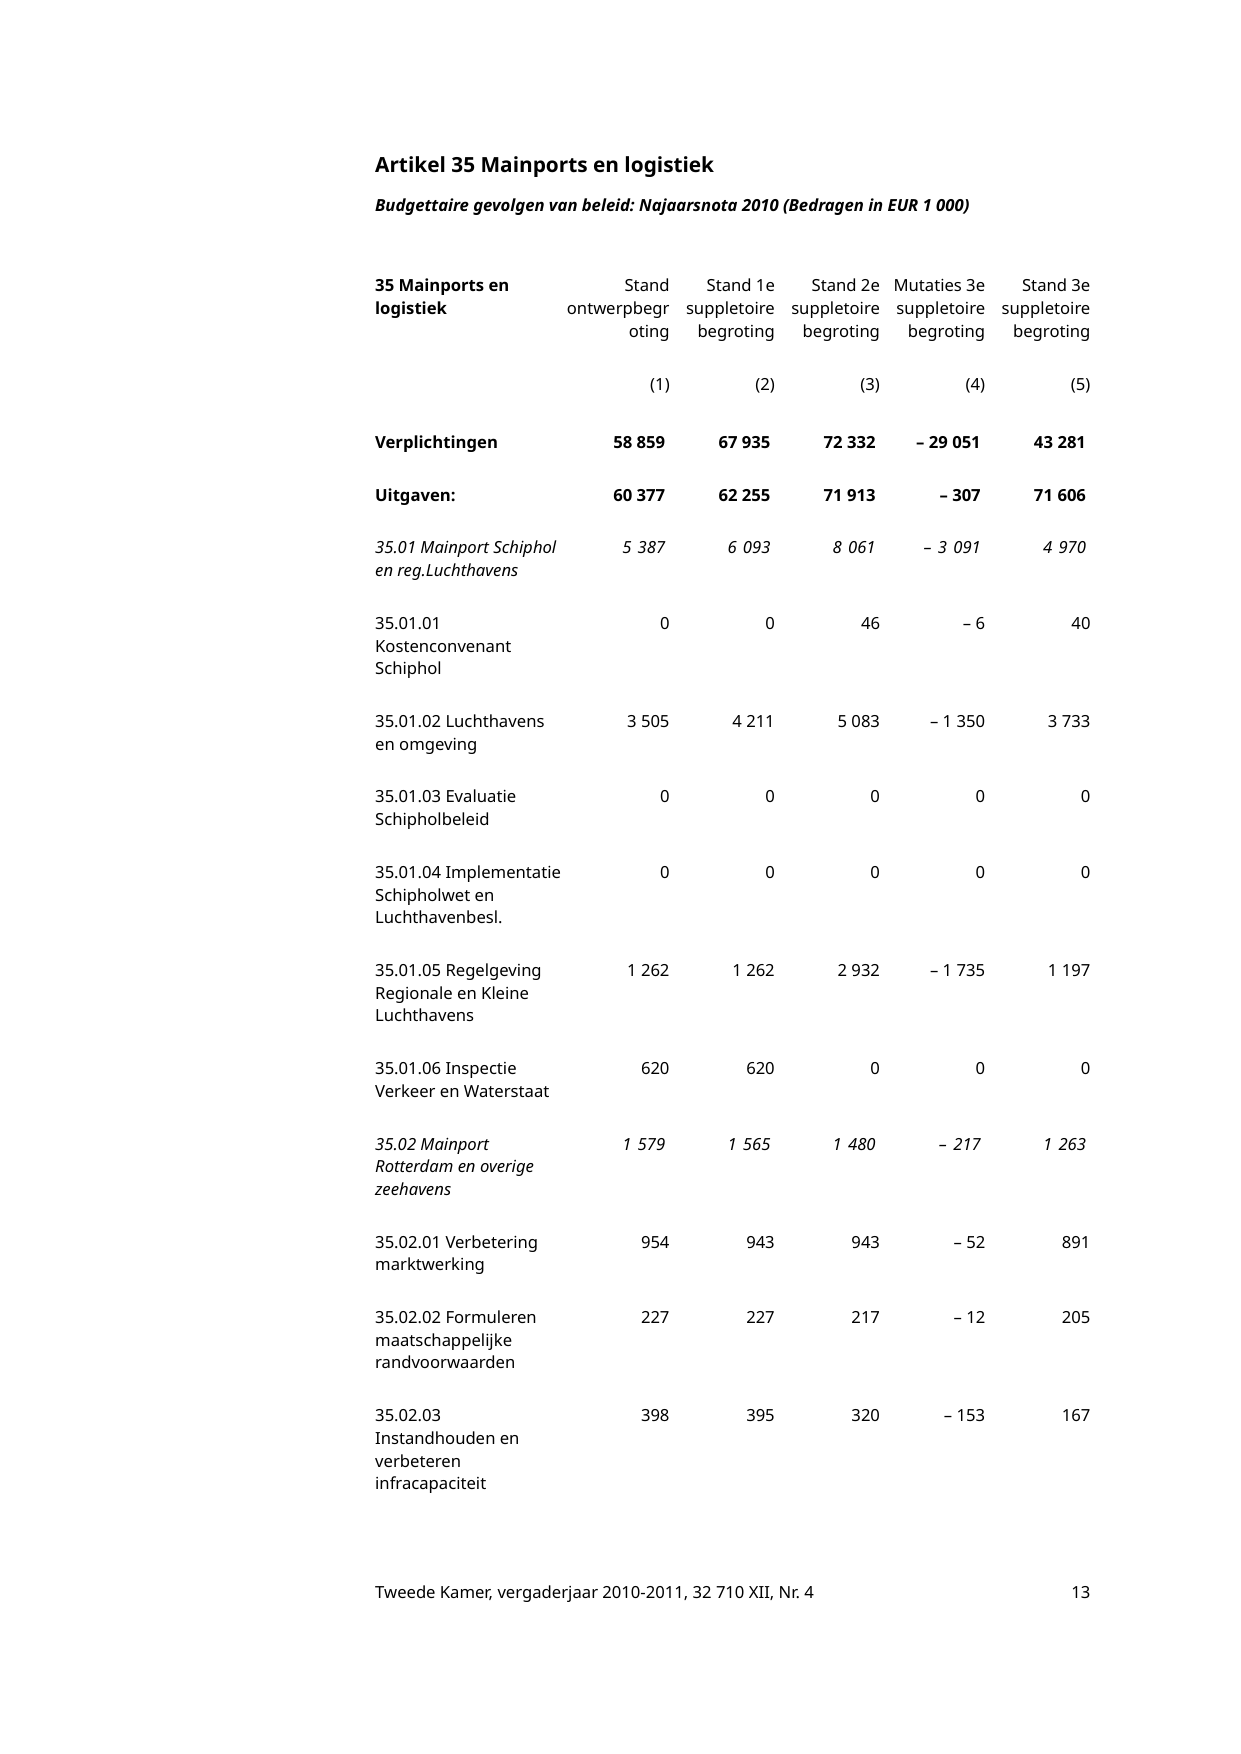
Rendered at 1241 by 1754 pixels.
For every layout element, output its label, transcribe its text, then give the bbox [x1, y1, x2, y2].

table_cell 35.02 Mainport Rotterdam en overige zeehavens [375, 1132, 564, 1230]
table_cell 0 [775, 785, 880, 860]
table_cell 943 [669, 1230, 774, 1306]
table_header Stand 1e suppletoire begroting [669, 274, 774, 372]
table_cell 3 733 [985, 710, 1090, 785]
table_cell 0 [880, 1057, 985, 1132]
table_cell (2) [669, 372, 774, 431]
table_cell [375, 372, 564, 431]
table_cell 0 [985, 785, 1090, 860]
table_cell 6 093 [669, 536, 774, 611]
table_cell 1 197 [985, 959, 1090, 1057]
table_cell – 3 091 [880, 536, 985, 611]
table_cell 620 [669, 1057, 774, 1132]
table_cell 1 262 [669, 959, 774, 1057]
table_cell – 29 051 [880, 431, 985, 483]
table_cell 395 [669, 1404, 774, 1524]
table_cell 46 [775, 611, 880, 709]
table_cell 0 [985, 860, 1090, 958]
table_cell – 1 350 [880, 710, 985, 785]
table_cell 1 263 [985, 1132, 1090, 1230]
table_cell 62 255 [669, 483, 774, 536]
table_cell 167 [985, 1404, 1090, 1524]
table_cell 4 211 [669, 710, 774, 785]
table_cell – 52 [880, 1230, 985, 1306]
table_header Stand 3e suppletoire begroting [985, 274, 1090, 372]
table_cell 35.01.01 Kostenconvenant Schiphol [375, 611, 564, 709]
table_cell 35.01.06 Inspectie Verkeer en Waterstaat [375, 1057, 564, 1132]
table_cell 320 [775, 1404, 880, 1524]
table_cell 0 [669, 611, 774, 709]
table_cell 35.01.02 Luchthavens en omgeving [375, 710, 564, 785]
table_cell 398 [564, 1404, 669, 1524]
table_cell 3 505 [564, 710, 669, 785]
table_cell 0 [880, 860, 985, 958]
table_cell 0 [880, 785, 985, 860]
table_cell 1 579 [564, 1132, 669, 1230]
table_cell 35.01.04 Implementatie Schipholwet en Luchthavenbesl. [375, 860, 564, 958]
table_cell 0 [775, 1057, 880, 1132]
table_header Stand 2e suppletoire begroting [775, 274, 880, 372]
table_cell 0 [564, 860, 669, 958]
table_cell 35.01.05 Regelgeving Regionale en Kleine Luchthavens [375, 959, 564, 1057]
table_cell 5 083 [775, 710, 880, 785]
table_cell (3) [775, 372, 880, 431]
table_cell 5 387 [564, 536, 669, 611]
table_cell 35.02.01 Verbetering marktwerking [375, 1230, 564, 1306]
table_cell Verplichtingen [375, 431, 564, 483]
table_cell – 12 [880, 1306, 985, 1404]
table_cell 35.02.03 Instandhouden en verbeteren infracapaciteit [375, 1404, 564, 1524]
table_cell 0 [669, 785, 774, 860]
table_cell 227 [564, 1306, 669, 1404]
table_cell (5) [985, 372, 1090, 431]
table_cell Uitgaven: [375, 483, 564, 536]
table_cell 8 061 [775, 536, 880, 611]
table_header Stand ontwerpbegroting [564, 274, 669, 372]
table_cell 58 859 [564, 431, 669, 483]
table_cell 43 281 [985, 431, 1090, 483]
table_cell 217 [775, 1306, 880, 1404]
table_cell – 6 [880, 611, 985, 709]
text Artikel 35 Mainports en logistiek [375, 150, 1090, 178]
table_cell – 307 [880, 483, 985, 536]
table_cell 891 [985, 1230, 1090, 1306]
table_cell (4) [880, 372, 985, 431]
table_cell 1 480 [775, 1132, 880, 1230]
table_cell 35.01.03 Evaluatie Schipholbeleid [375, 785, 564, 860]
table_cell 72 332 [775, 431, 880, 483]
table_cell 620 [564, 1057, 669, 1132]
table_cell – 153 [880, 1404, 985, 1524]
table_header Mutaties 3e suppletoire begroting [880, 274, 985, 372]
table_cell (1) [564, 372, 669, 431]
table_cell 0 [669, 860, 774, 958]
table_cell 943 [775, 1230, 880, 1306]
table_header 35 Mainports en logistiek [375, 274, 564, 372]
table_cell 4 970 [985, 536, 1090, 611]
table_cell 35.01 Mainport Schiphol en reg.Luchthavens [375, 536, 564, 611]
table_cell 1 262 [564, 959, 669, 1057]
table_cell 67 935 [669, 431, 774, 483]
table_cell 0 [564, 611, 669, 709]
table_cell 2 932 [775, 959, 880, 1057]
table_cell – 217 [880, 1132, 985, 1230]
table_cell 0 [564, 785, 669, 860]
table_cell 71 913 [775, 483, 880, 536]
text Budgettaire gevolgen van beleid: Najaarsnota 2010 (Bedragen in EUR 1 000) [375, 193, 1090, 216]
table_cell 40 [985, 611, 1090, 709]
table_cell 227 [669, 1306, 774, 1404]
table_cell 60 377 [564, 483, 669, 536]
table_cell – 1 735 [880, 959, 985, 1057]
table_cell 0 [775, 860, 880, 958]
table_cell 35.02.02 Formuleren maatschappelijke randvoorwaarden [375, 1306, 564, 1404]
table_cell 205 [985, 1306, 1090, 1404]
table_cell 1 565 [669, 1132, 774, 1230]
table_cell 954 [564, 1230, 669, 1306]
table_cell 0 [985, 1057, 1090, 1132]
table_cell 71 606 [985, 483, 1090, 536]
